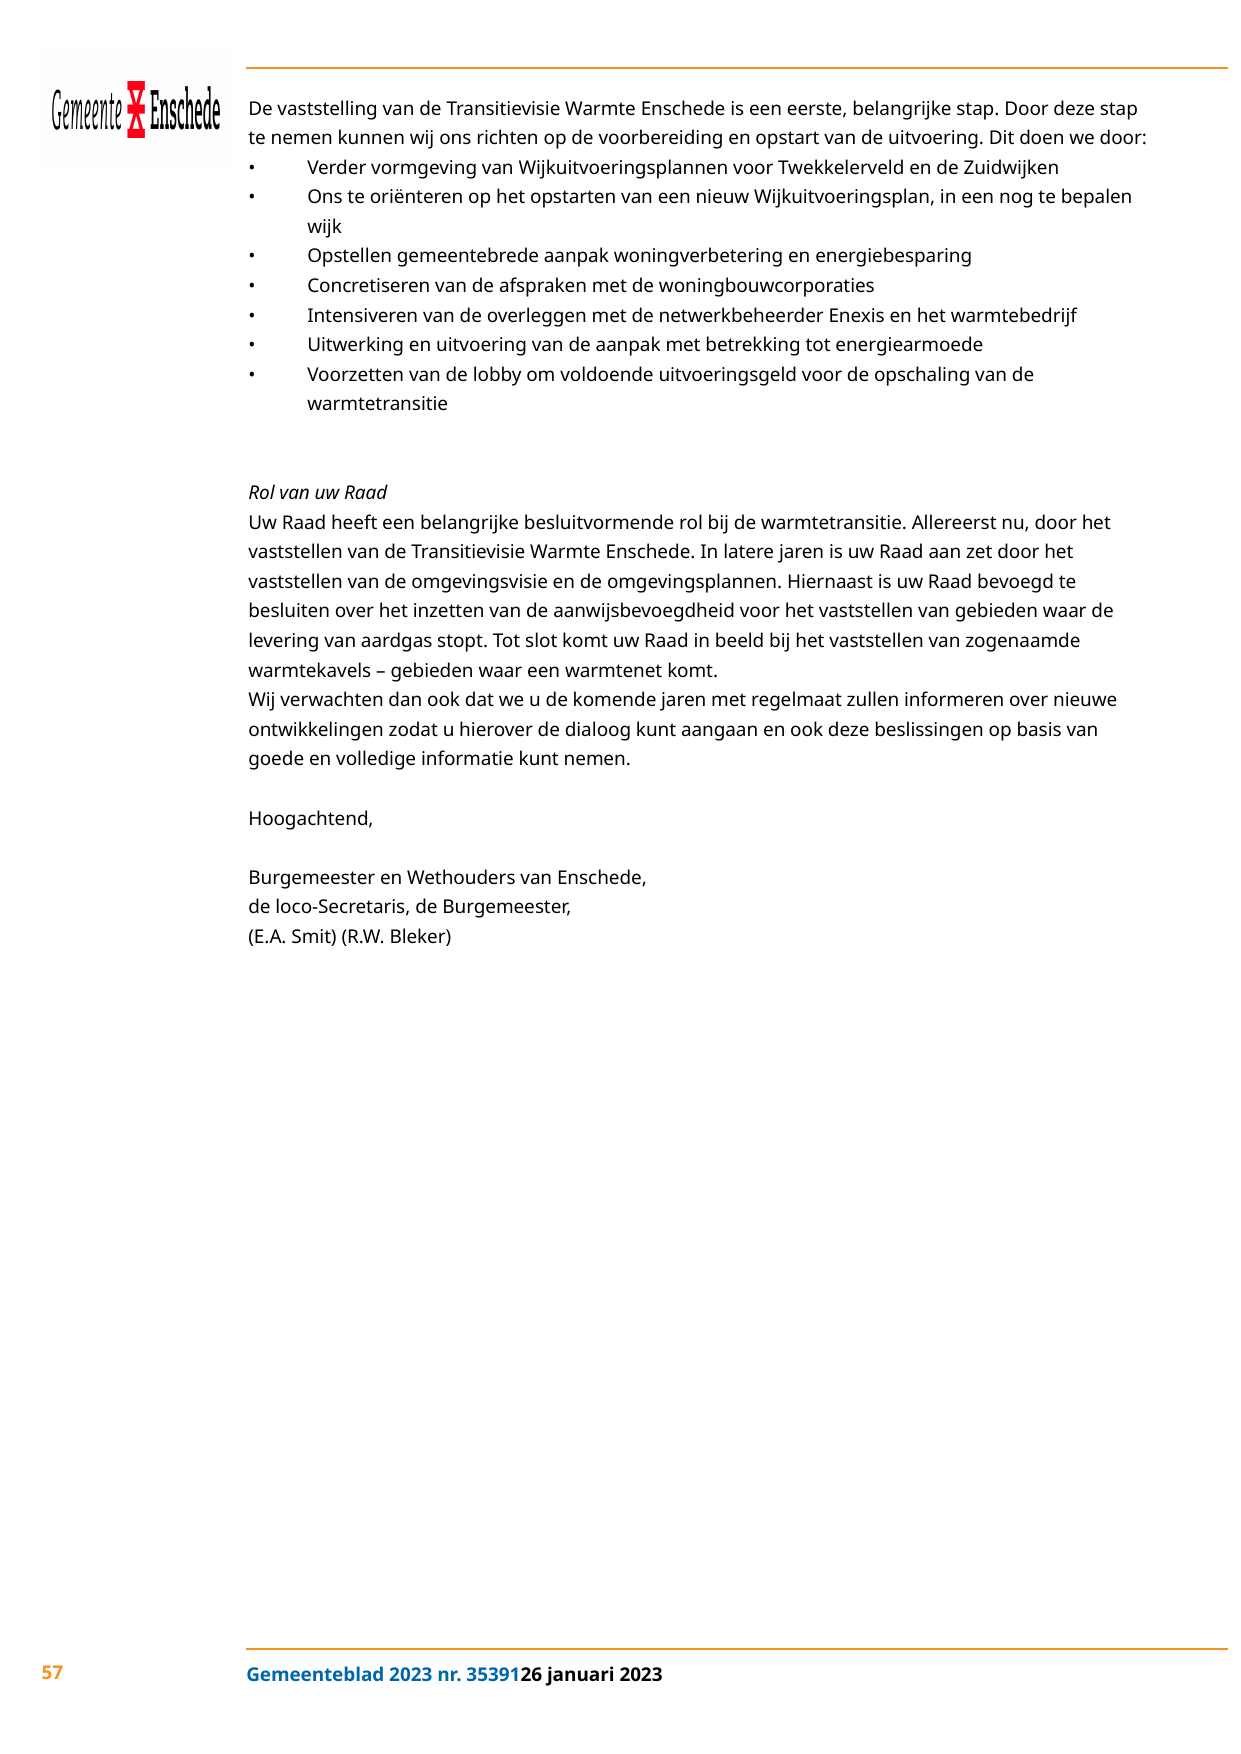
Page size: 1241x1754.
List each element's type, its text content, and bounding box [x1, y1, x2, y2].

text Burgemeester en Wethouders van Enschede, [248, 864, 1152, 890]
list Uitwerking en uitvoering van de aanpak met betrekking tot energiearmoede [248, 331, 1152, 357]
text de loco-Secretaris, de Burgemeester, [248, 893, 1152, 919]
text Uw Raad heeft een belangrijke besluitvormende rol bij de warmtetransitie. Allereerst nu, door het vaststellen van de Transitievisie Warmte Enschede. In latere jaren is uw Raad aan zet door het vaststellen van de omgevingsvisie en de omgevingsplannen. Hiernaast is uw Raad bevoegd te besluiten over het inzetten van de aanwijsbevoegdheid voor het vaststellen van gebieden waar de levering van aardgas stopt. Tot slot komt uw Raad in beeld bij het vaststellen van zogenaamde warmtekavels – gebieden waar een warmtenet komt. [248, 509, 1152, 683]
list Ons te oriënteren op het opstarten van een nieuw Wijkuitvoeringsplan, in een nog te bepalen wijk [248, 183, 1152, 239]
text Rol van uw Raad [248, 479, 1152, 505]
list Verder vormgeving van Wijkuitvoeringsplannen voor Twekkelerveld en de Zuidwijken [248, 154, 1152, 180]
text Hoogachtend, [248, 805, 1152, 831]
list Concretiseren van de afspraken met de woningbouwcorporaties [248, 272, 1152, 298]
list Voorzetten van de lobby om voldoende uitvoeringsgeld voor de opschaling van de warmtetransitie [248, 361, 1152, 416]
text De vaststelling van de Transitievisie Warmte Enschede is een eerste, belangrijke stap. Door deze stap te nemen kunnen wij ons richten op de voorbereiding en opstart van de uitvoering. Dit doen we door: [248, 95, 1152, 150]
list Intensiveren van de overleggen met de netwerkbeheerder Enexis en het warmtebedrijf [248, 302, 1152, 328]
text Wij verwachten dan ook dat we u de komende jaren met regelmaat zullen informeren over nieuwe ontwikkelingen zodat u hierover de dialoog kunt aangaan en ook deze beslissingen op basis van goede en volledige informatie kunt nemen. [248, 686, 1152, 771]
list Opstellen gemeentebrede aanpak woningverbetering en energiebesparing [248, 243, 1152, 268]
text (E.A. Smit) (R.W. Bleker) [248, 923, 1152, 949]
picture [41, 47, 231, 172]
